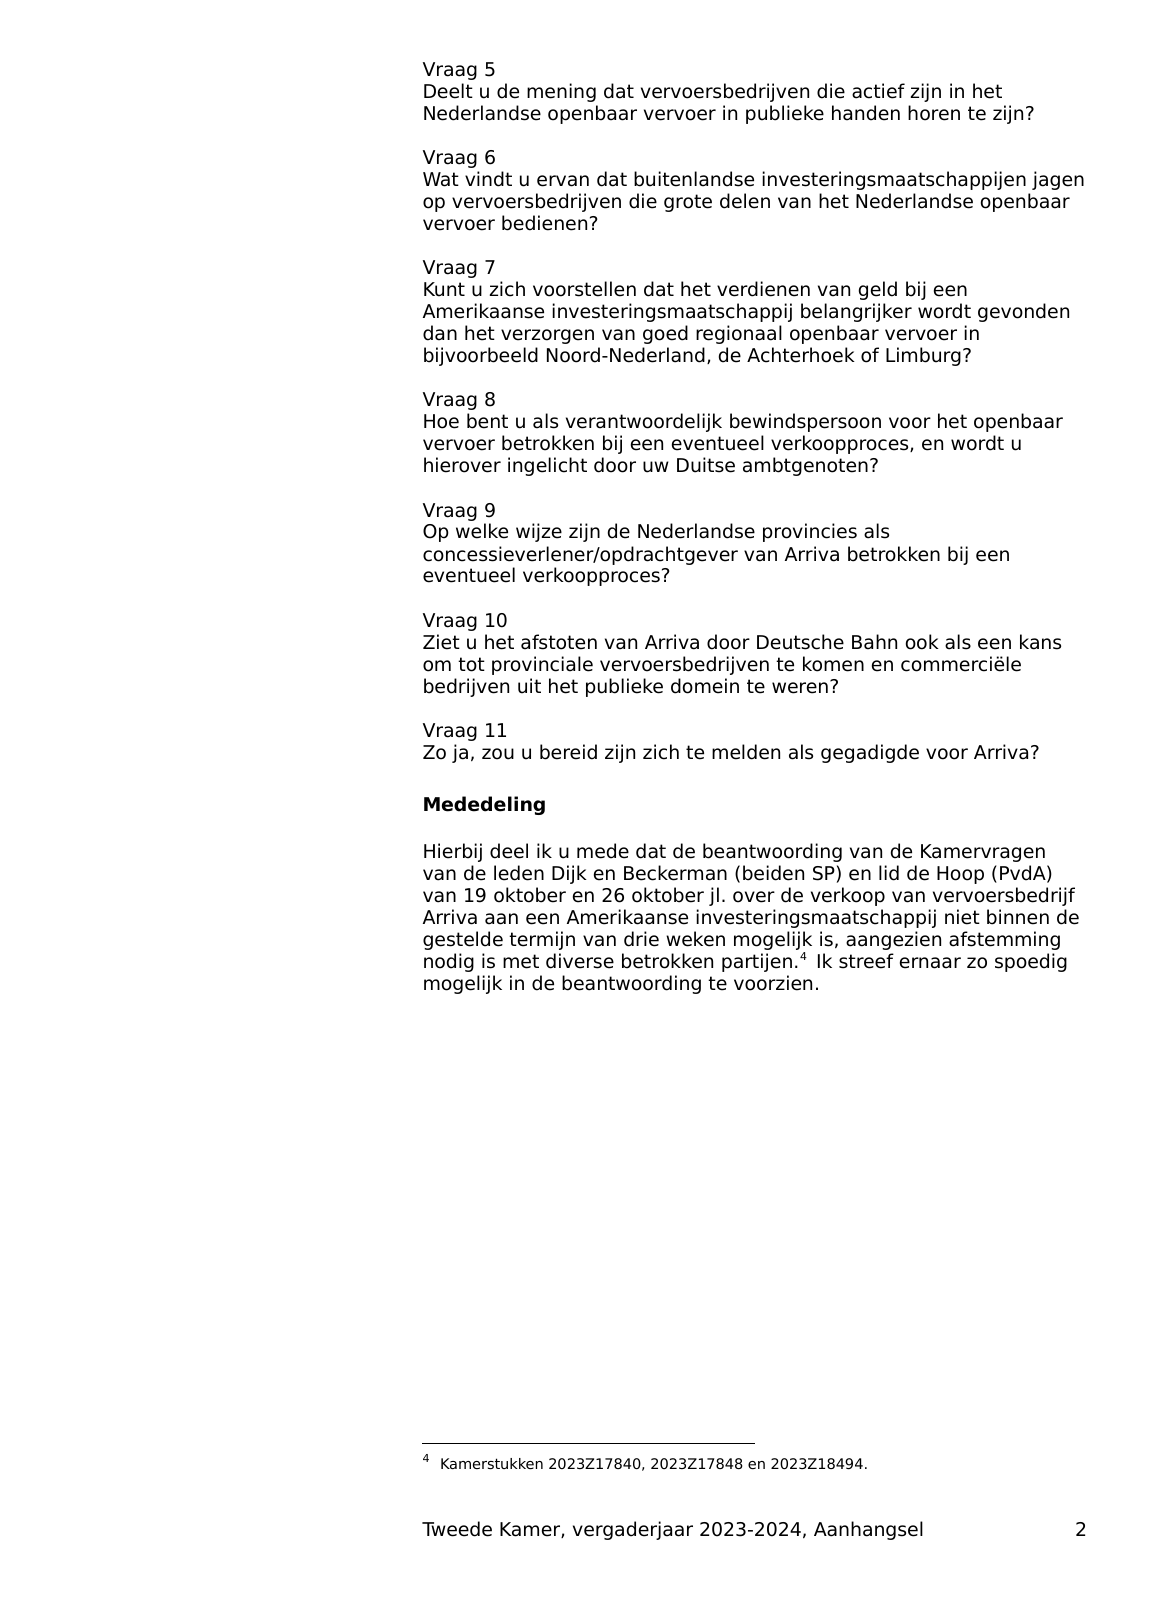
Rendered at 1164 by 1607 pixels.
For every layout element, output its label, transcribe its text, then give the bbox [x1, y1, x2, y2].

text Deelt u de mening dat vervoersbedrijven die actief zijn in het Nederlandse openbaar vervoer in publieke handen horen te zijn? [422, 81, 1087, 125]
text Vraag 5 [422, 59, 1087, 81]
text Op welke wijze zijn de Nederlandse provincies als concessieverlener/opdrachtgever van Arriva betrokken bij een eventueel verkoopproces? [422, 521, 1087, 587]
text Kamerstukken 2023Z17840, 2023Z17848 en 2023Z18494. [422, 1452, 1087, 1474]
text Zo ja, zou u bereid zijn zich te melden als gegadigde voor Arriva? [422, 742, 1087, 764]
text Vraag 11 [422, 720, 1087, 742]
subtitle Mededeling [422, 794, 1087, 816]
text Wat vindt u ervan dat buitenlandse investeringsmaatschappijen jagen op vervoersbedrijven die grote delen van het Nederlandse openbaar vervoer bedienen? [422, 169, 1087, 235]
text Hierbij deel ik u mede dat de beantwoording van de Kamervragen van de leden Dijk en Beckerman (beiden SP) en lid de Hoop (PvdA) van 19 oktober en 26 oktober jl. over de verkoop van vervoersbedrijf Arriva aan een Amerikaanse investeringsmaatschappij niet binnen de gestelde termijn van drie weken mogelijk is, aangezien afstemming nodig is met diverse betrokken partijen. Ik streef ernaar zo spoedig mogelijk in de beantwoording te voorzien. [422, 841, 1087, 994]
text Vraag 8 [422, 389, 1087, 411]
text Kunt u zich voorstellen dat het verdienen van geld bij een Amerikaanse investeringsmaatschappij belangrijker wordt gevonden dan het verzorgen van goed regionaal openbaar vervoer in bijvoorbeeld Noord-Nederland, de Achterhoek of Limburg? [422, 279, 1087, 367]
text Hoe bent u als verantwoordelijk bewindspersoon voor het openbaar vervoer betrokken bij een eventueel verkoopproces, en wordt u hierover ingelicht door uw Duitse ambtgenoten? [422, 411, 1087, 477]
text Vraag 6 [422, 147, 1087, 169]
text Vraag 7 [422, 257, 1087, 279]
text Vraag 10 [422, 609, 1087, 632]
text Vraag 9 [422, 499, 1087, 521]
text Ziet u het afstoten van Arriva door Deutsche Bahn ook als een kans om tot provinciale vervoersbedrijven te komen en commerciële bedrijven uit het publieke domein te weren? [422, 632, 1087, 697]
